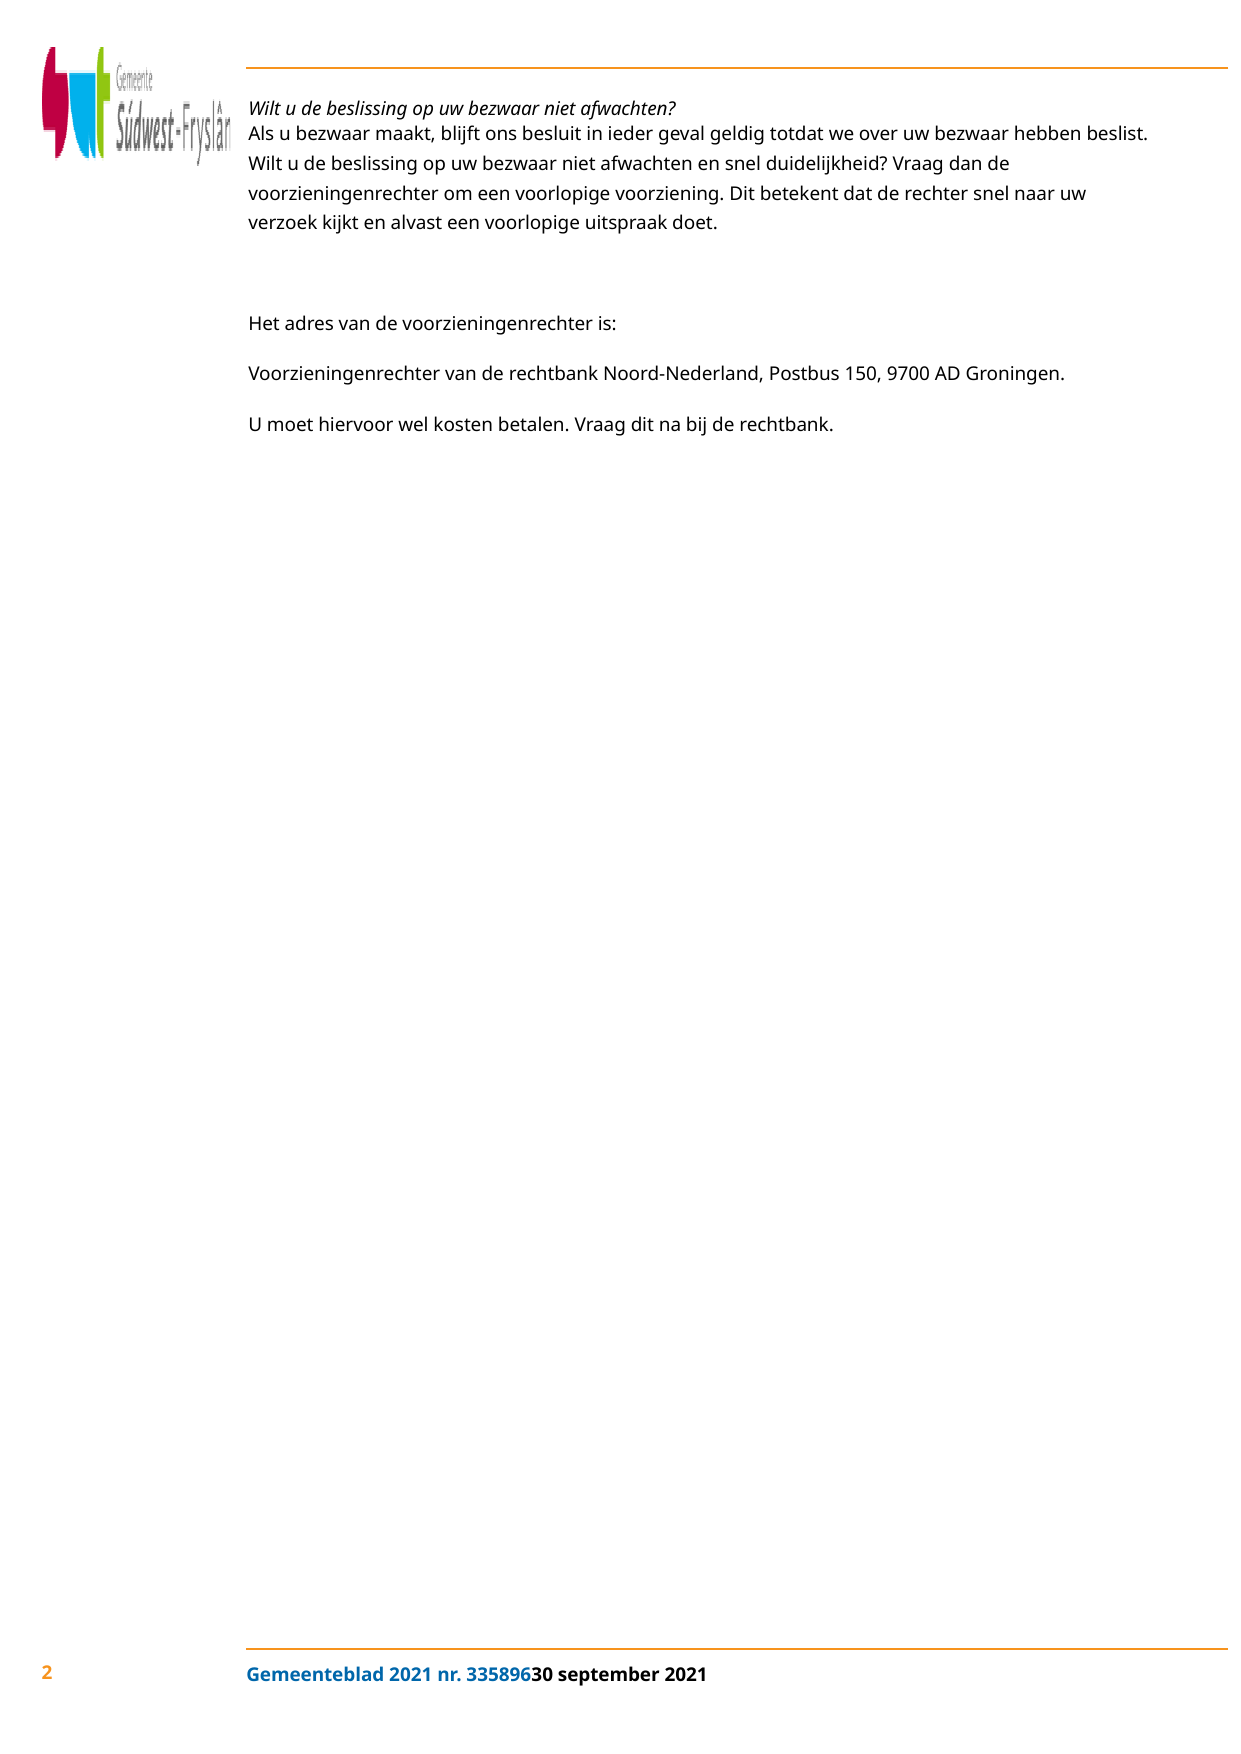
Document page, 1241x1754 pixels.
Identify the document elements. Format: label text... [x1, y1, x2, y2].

picture [41, 47, 231, 172]
text Als u bezwaar maakt, blijft ons besluit in ieder geval geldig totdat we over uw bezwaar hebben beslist. Wilt u de beslissing op uw bezwaar niet afwachten en snel duidelijkheid? Vraag dan de voorzieningenrechter om een voorlopige voorziening. Dit betekent dat de rechter snel naar uw verzoek kijkt en alvast een voorlopige uitspraak doet. [248, 121, 1152, 235]
text Voorzieningenrechter van de rechtbank Noord-Nederland, Postbus 150, 9700 AD Groningen. [248, 361, 1152, 386]
text Het adres van de voorzieningenrechter is: [248, 310, 1152, 336]
text Wilt u de beslissing op uw bezwaar niet afwachten? [248, 95, 1152, 121]
text U moet hiervoor wel kosten betalen. Vraag dit na bij de rechtbank. [248, 411, 1152, 437]
